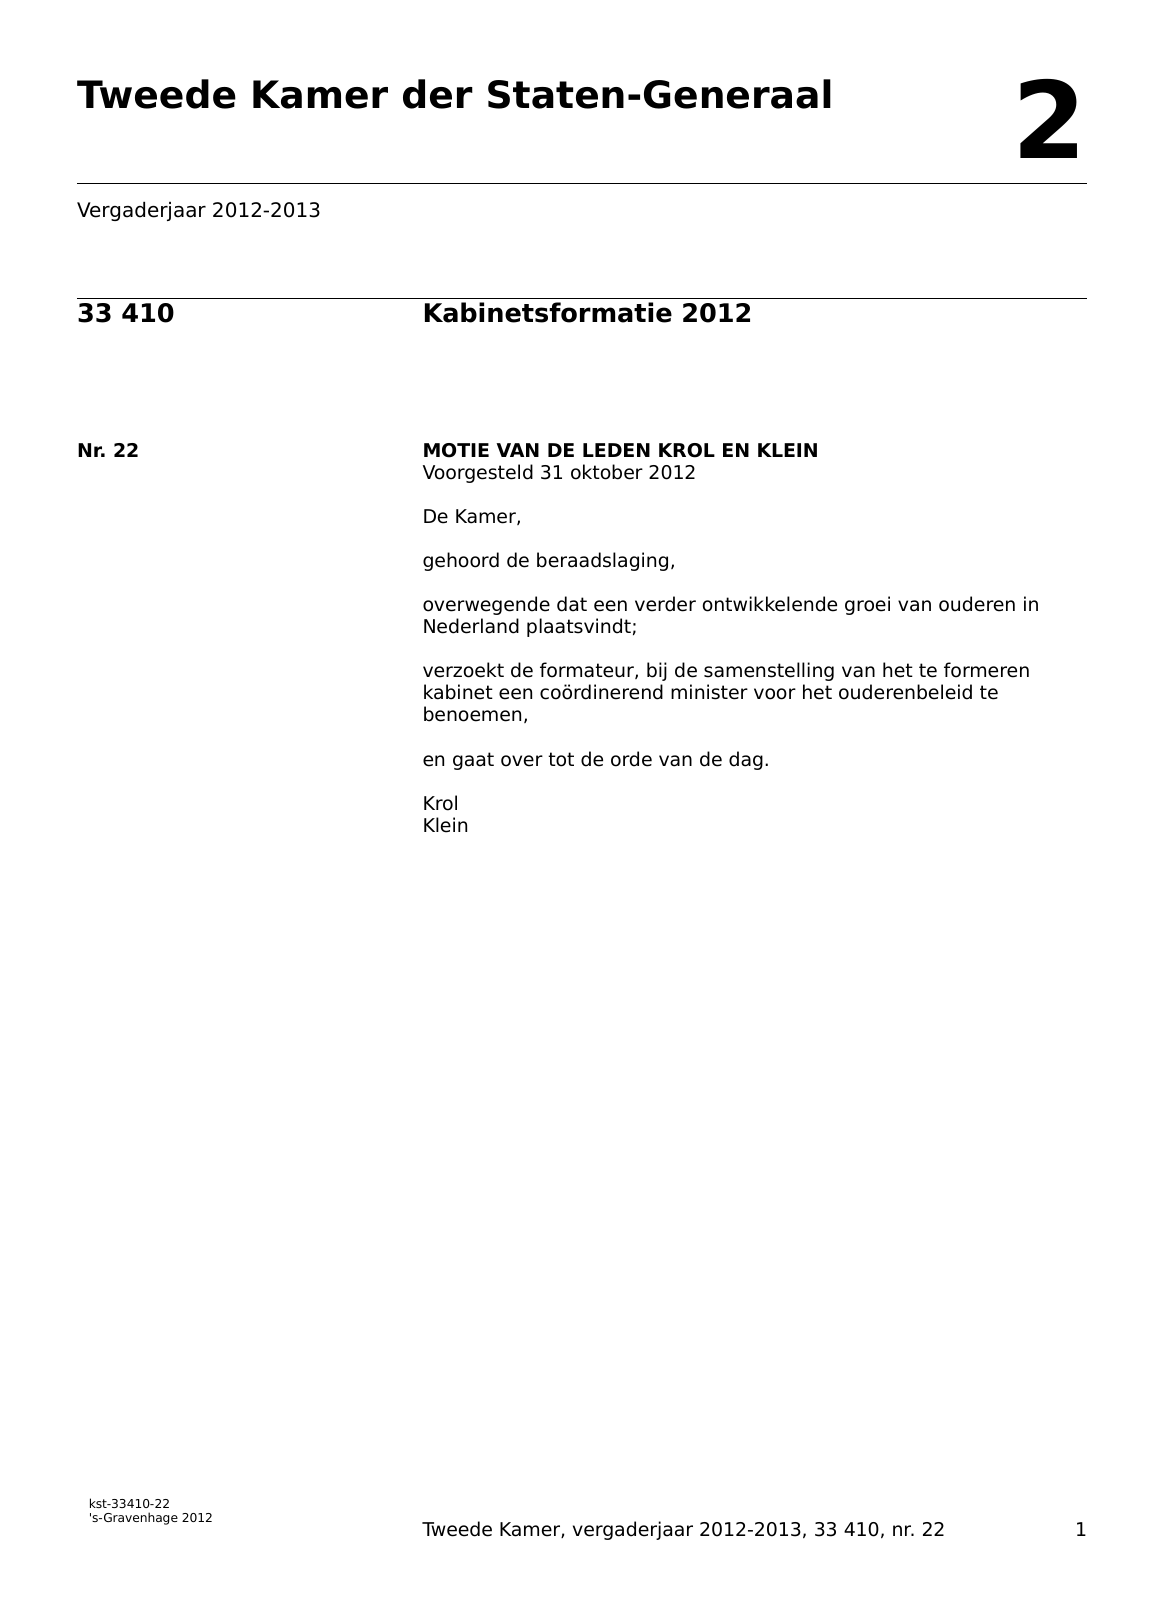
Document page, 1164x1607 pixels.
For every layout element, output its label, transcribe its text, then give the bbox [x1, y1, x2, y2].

text overwegende dat een verder ontwikkelende groei van ouderen in Nederland plaatsvindt; [422, 594, 1087, 638]
text verzoekt de formateur, bij de samenstelling van het te formeren kabinet een coördinerend minister voor het ouderenbeleid te benoemen, [422, 660, 1087, 726]
text Krol [422, 793, 1087, 814]
subtitle Nr. 22 MOTIE VAN DE LEDEN KROL EN KLEIN [77, 440, 1087, 462]
subtitle 33 410 Kabinetsformatie 2012 [77, 299, 1087, 329]
text en gaat over tot de orde van de dag. [422, 748, 1087, 770]
text De Kamer, [422, 506, 1087, 528]
table_header 2 [886, 59, 1087, 183]
text kst-33410-22 [88, 1497, 323, 1511]
table_cell Vergaderjaar 2012-2013 [77, 184, 1087, 298]
text 's-Gravenhage 2012 [88, 1511, 323, 1525]
text gehoord de beraadslaging, [422, 550, 1087, 572]
text Klein [422, 814, 1087, 837]
text Voorgesteld 31 oktober 2012 [422, 462, 1087, 484]
table_header Tweede Kamer der Staten-Generaal [77, 59, 886, 183]
